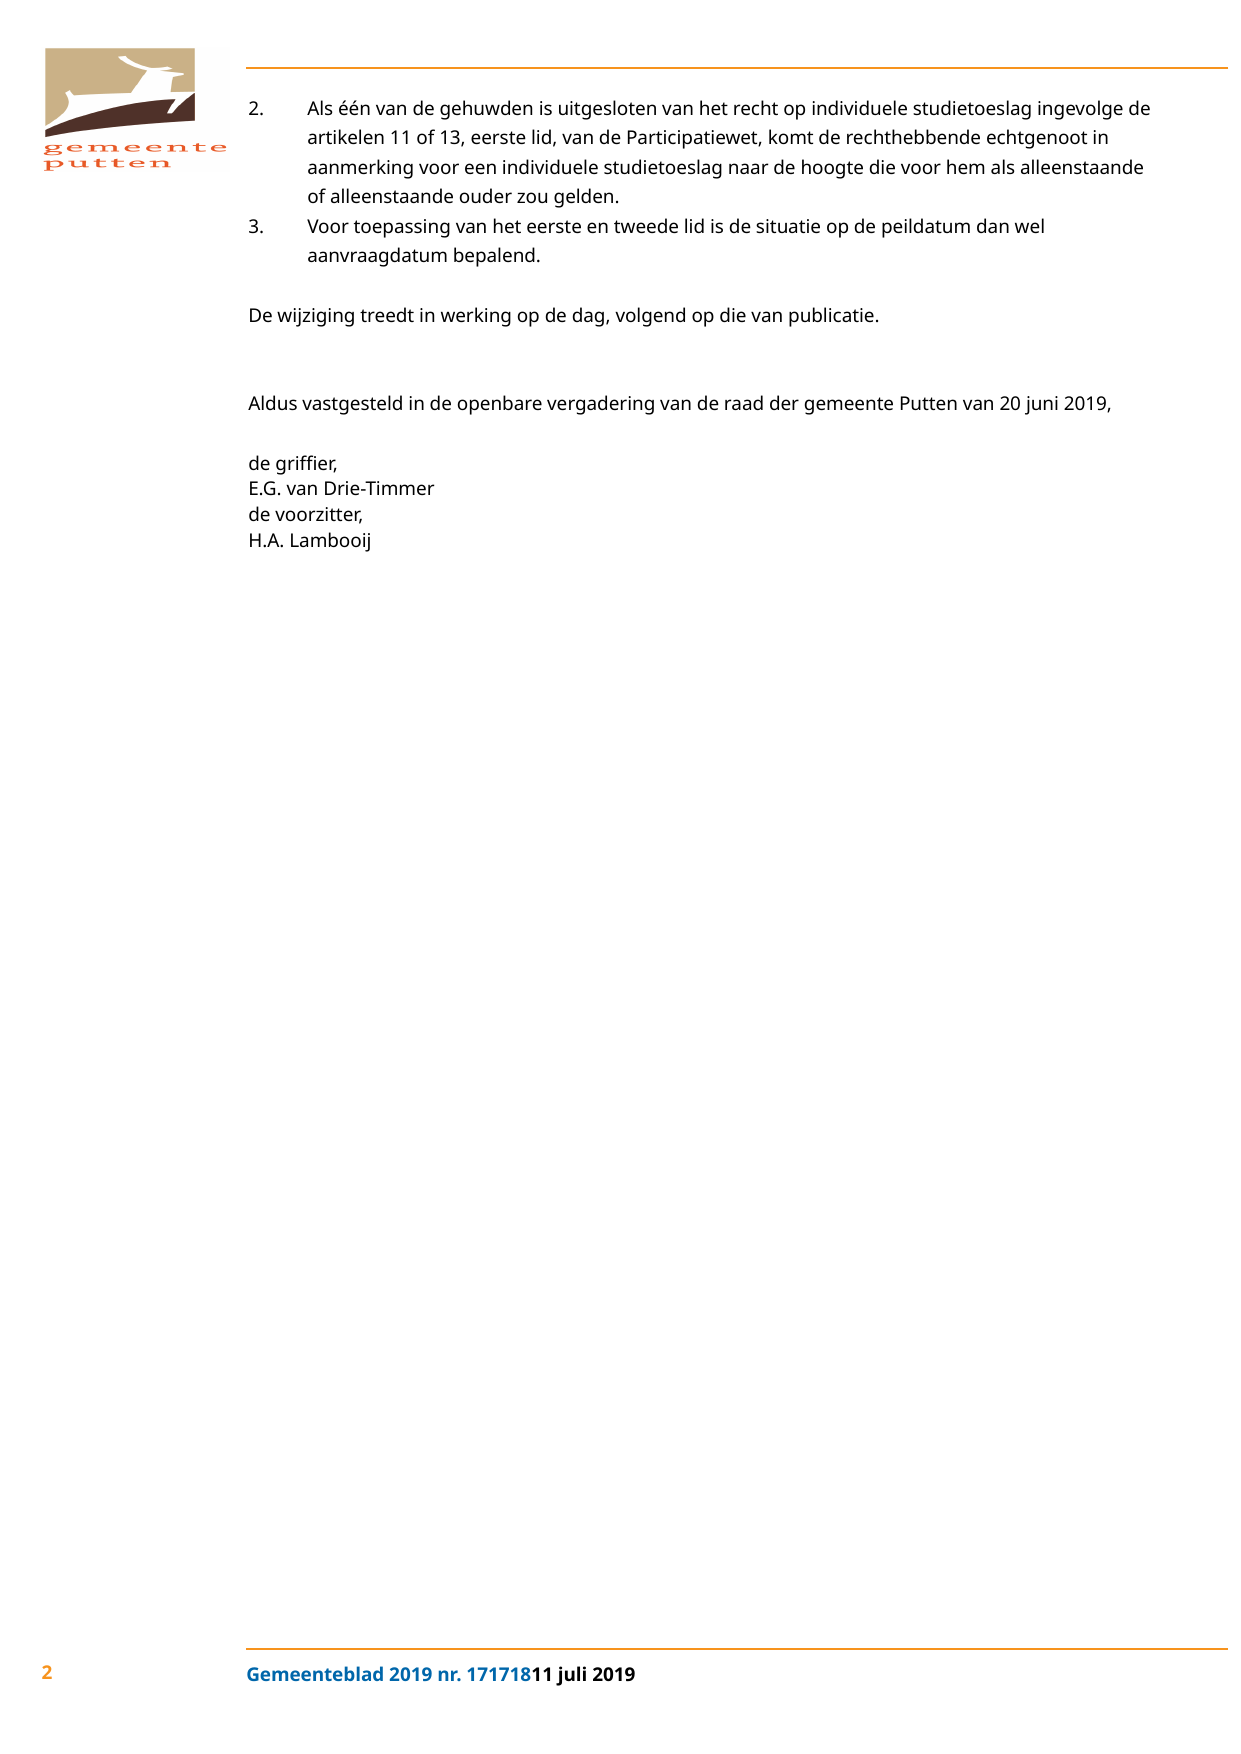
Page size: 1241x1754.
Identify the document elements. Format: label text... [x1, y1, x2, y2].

text de voorzitter, [248, 501, 1152, 527]
text De wijziging treedt in werking op de dag, volgend op die van publicatie. [248, 302, 1152, 328]
text de griffier, [248, 450, 1152, 476]
list Als één van de gehuwden is uitgesloten van het recht op individuele studietoeslag ingevolge de artikelen 11 of 13, eerste lid, van de Participatiewet, komt de rechthebbende echtgenoot in aanmerking voor een individuele studietoeslag naar de hoogte die voor hem als alleenstaande of alleenstaande ouder zou gelden. [248, 95, 1152, 209]
picture [41, 47, 231, 172]
text E.G. van Drie-Timmer [248, 476, 1152, 501]
text Aldus vastgesteld in de openbare vergadering van de raad der gemeente Putten van 20 juni 2019, [248, 391, 1152, 416]
list Voor toepassing van het eerste en tweede lid is de situatie op de peildatum dan wel aanvraagdatum bepalend. [248, 213, 1152, 268]
text H.A. Lambooij [248, 527, 1152, 553]
